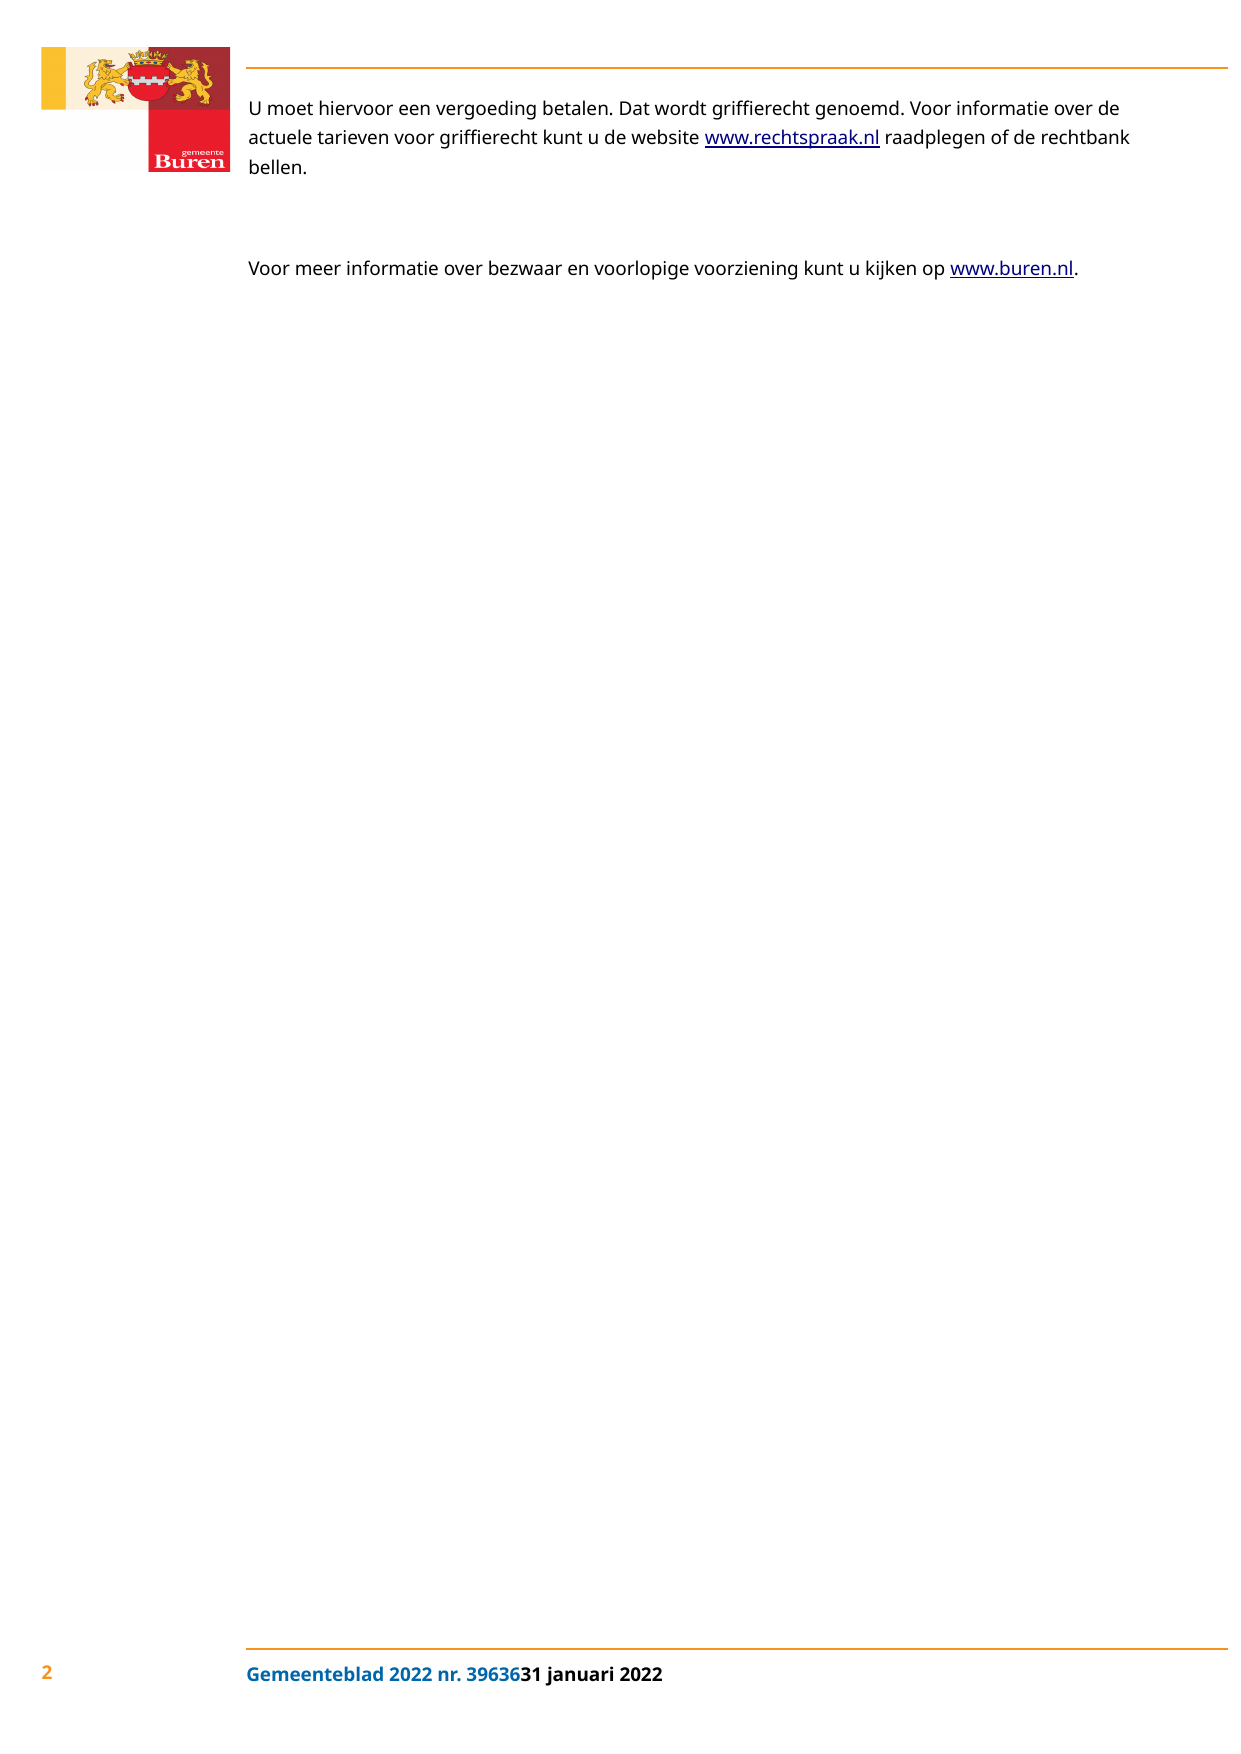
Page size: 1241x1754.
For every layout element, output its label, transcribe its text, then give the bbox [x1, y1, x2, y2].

text Voor meer informatie over bezwaar en voorlopige voorziening kunt u kijken op www.buren.nl. [248, 255, 1152, 281]
picture [41, 47, 231, 172]
text U moet hiervoor een vergoeding betalen. Dat wordt griffierecht genoemd. Voor informatie over de actuele tarieven voor griffierecht kunt u de website www.rechtspraak.nl raadplegen of de rechtbank bellen. [248, 95, 1152, 180]
